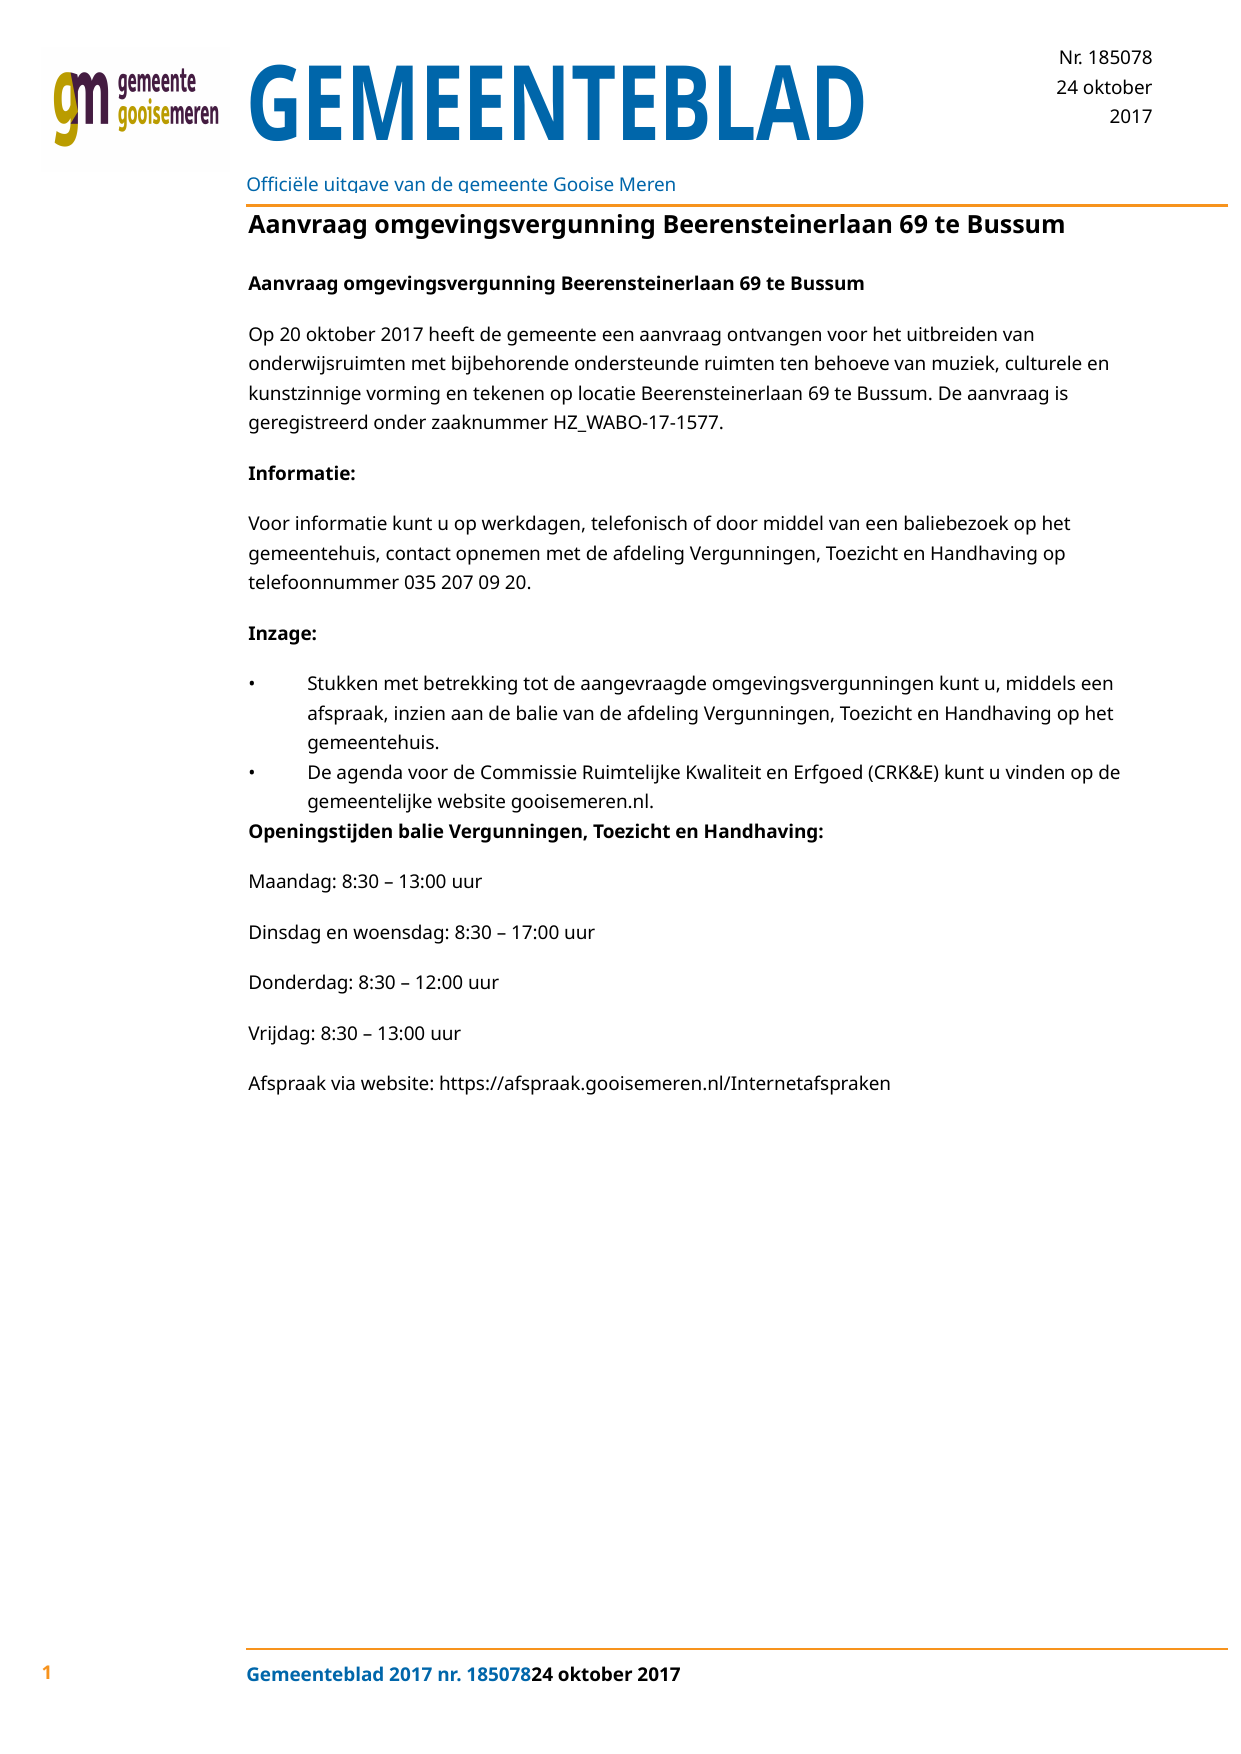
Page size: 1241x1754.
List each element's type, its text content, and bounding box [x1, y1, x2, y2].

text Donderdag: 8:30 – 12:00 uur [248, 969, 1152, 995]
text Aanvraag omgevingsvergunning Beerensteinerlaan 69 te Bussum [248, 270, 1152, 296]
list De agenda voor de Commissie Ruimtelijke Kwaliteit en Erfgoed (CRK&E) kunt u vinden op de gemeentelijke website gooisemeren.nl. [248, 759, 1152, 814]
text Openingstijden balie Vergunningen, Toezicht en Handhaving: [248, 818, 1152, 844]
text Afspraak via website: https://afspraak.gooisemeren.nl/Internetafspraken [248, 1070, 1152, 1096]
text Voor informatie kunt u op werkdagen, telefonisch of door middel van een baliebezoek op het gemeentehuis, contact opnemen met de afdeling Vergunningen, Toezicht en Handhaving op telefoonnummer 035 207 09 20. [248, 510, 1152, 595]
picture [41, 47, 231, 172]
text Aanvraag omgevingsvergunning Beerensteinerlaan 69 te Bussum [248, 207, 1152, 241]
text Maandag: 8:30 – 13:00 uur [248, 869, 1152, 894]
text Informatie: [248, 460, 1152, 486]
text Dinsdag en woensdag: 8:30 – 17:00 uur [248, 919, 1152, 945]
list Stukken met betrekking tot de aangevraagde omgevingsvergunningen kunt u, middels een afspraak, inzien aan de balie van de afdeling Vergunningen, Toezicht en Handhaving op het gemeentehuis. [248, 670, 1152, 755]
text Op 20 oktober 2017 heeft de gemeente een aanvraag ontvangen voor het uitbreiden van onderwijsruimten met bijbehorende ondersteunde ruimten ten behoeve van muziek, culturele en kunstzinnige vorming en tekenen op locatie Beerensteinerlaan 69 te Bussum. De aanvraag is geregistreerd onder zaaknummer HZ_WABO-17-1577. [248, 321, 1152, 435]
text Vrijdag: 8:30 – 13:00 uur [248, 1020, 1152, 1046]
text Inzage: [248, 620, 1152, 646]
